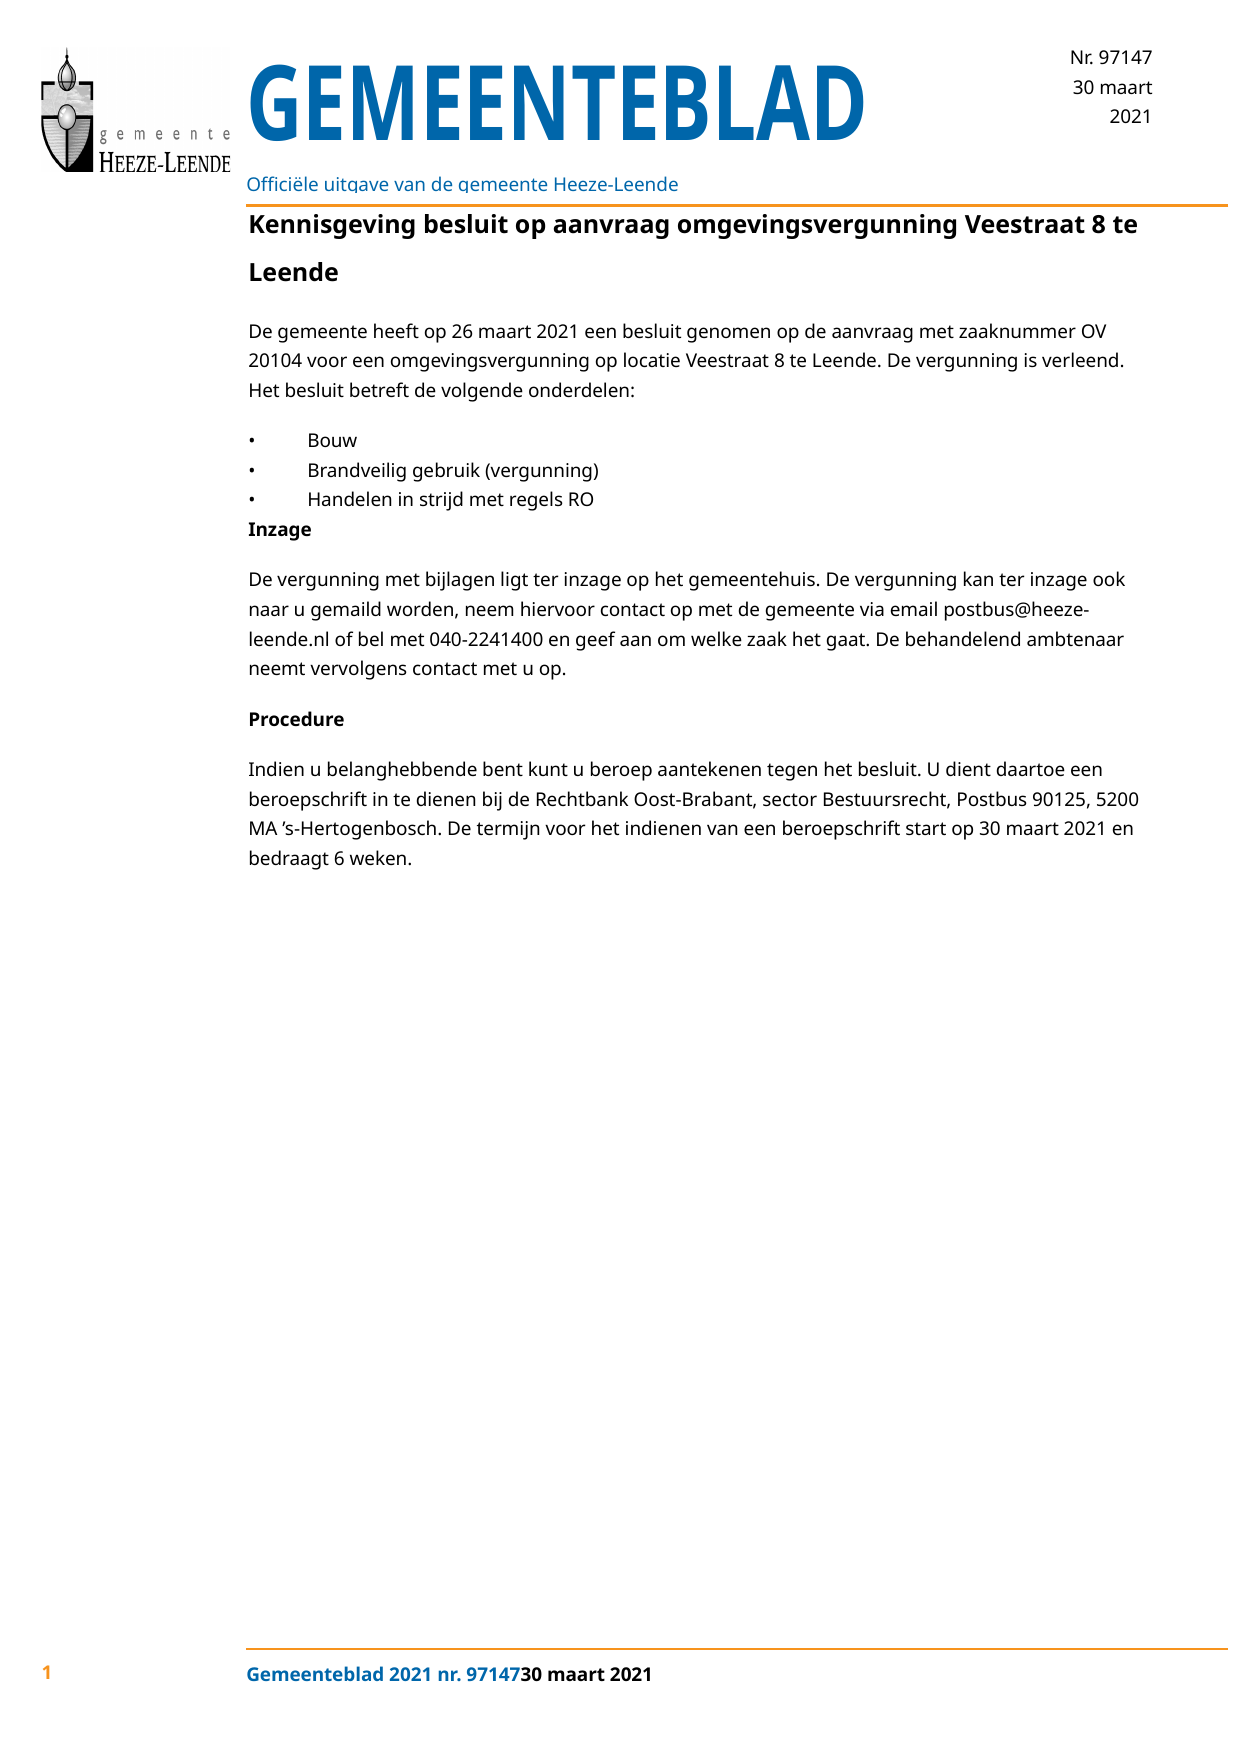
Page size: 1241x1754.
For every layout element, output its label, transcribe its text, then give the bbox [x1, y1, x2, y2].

text De gemeente heeft op 26 maart 2021 een besluit genomen op de aanvraag met zaaknummer OV 20104 voor een omgevingsvergunning op locatie Veestraat 8 te Leende. De vergunning is verleend. Het besluit betreft de volgende onderdelen: [248, 318, 1152, 403]
text Inzage [248, 516, 1152, 542]
text Procedure [248, 706, 1152, 732]
picture [41, 47, 231, 172]
list Handelen in strijd met regels RO [248, 487, 1152, 512]
text De vergunning met bijlagen ligt ter inzage op het gemeentehuis. De vergunning kan ter inzage ook naar u gemaild worden, neem hiervoor contact op met de gemeente via email postbus@heeze-leende.nl of bel met 040-2241400 en geef aan om welke zaak het gaat. De behandelend ambtenaar neemt vervolgens contact met u op. [248, 567, 1152, 681]
text Kennisgeving besluit op aanvraag omgevingsvergunning Veestraat 8 te Leende [248, 207, 1152, 288]
list Brandveilig gebruik (vergunning) [248, 457, 1152, 483]
text Indien u belanghebbende bent kunt u beroep aantekenen tegen het besluit. U dient daartoe een beroepschrift in te dienen bij de Rechtbank Oost-Brabant, sector Bestuursrecht, Postbus 90125, 5200 MA ’s-Hertogenbosch. De termijn voor het indienen van een beroepschrift start op 30 maart 2021 en bedraagt 6 weken. [248, 756, 1152, 871]
list Bouw [248, 427, 1152, 453]
